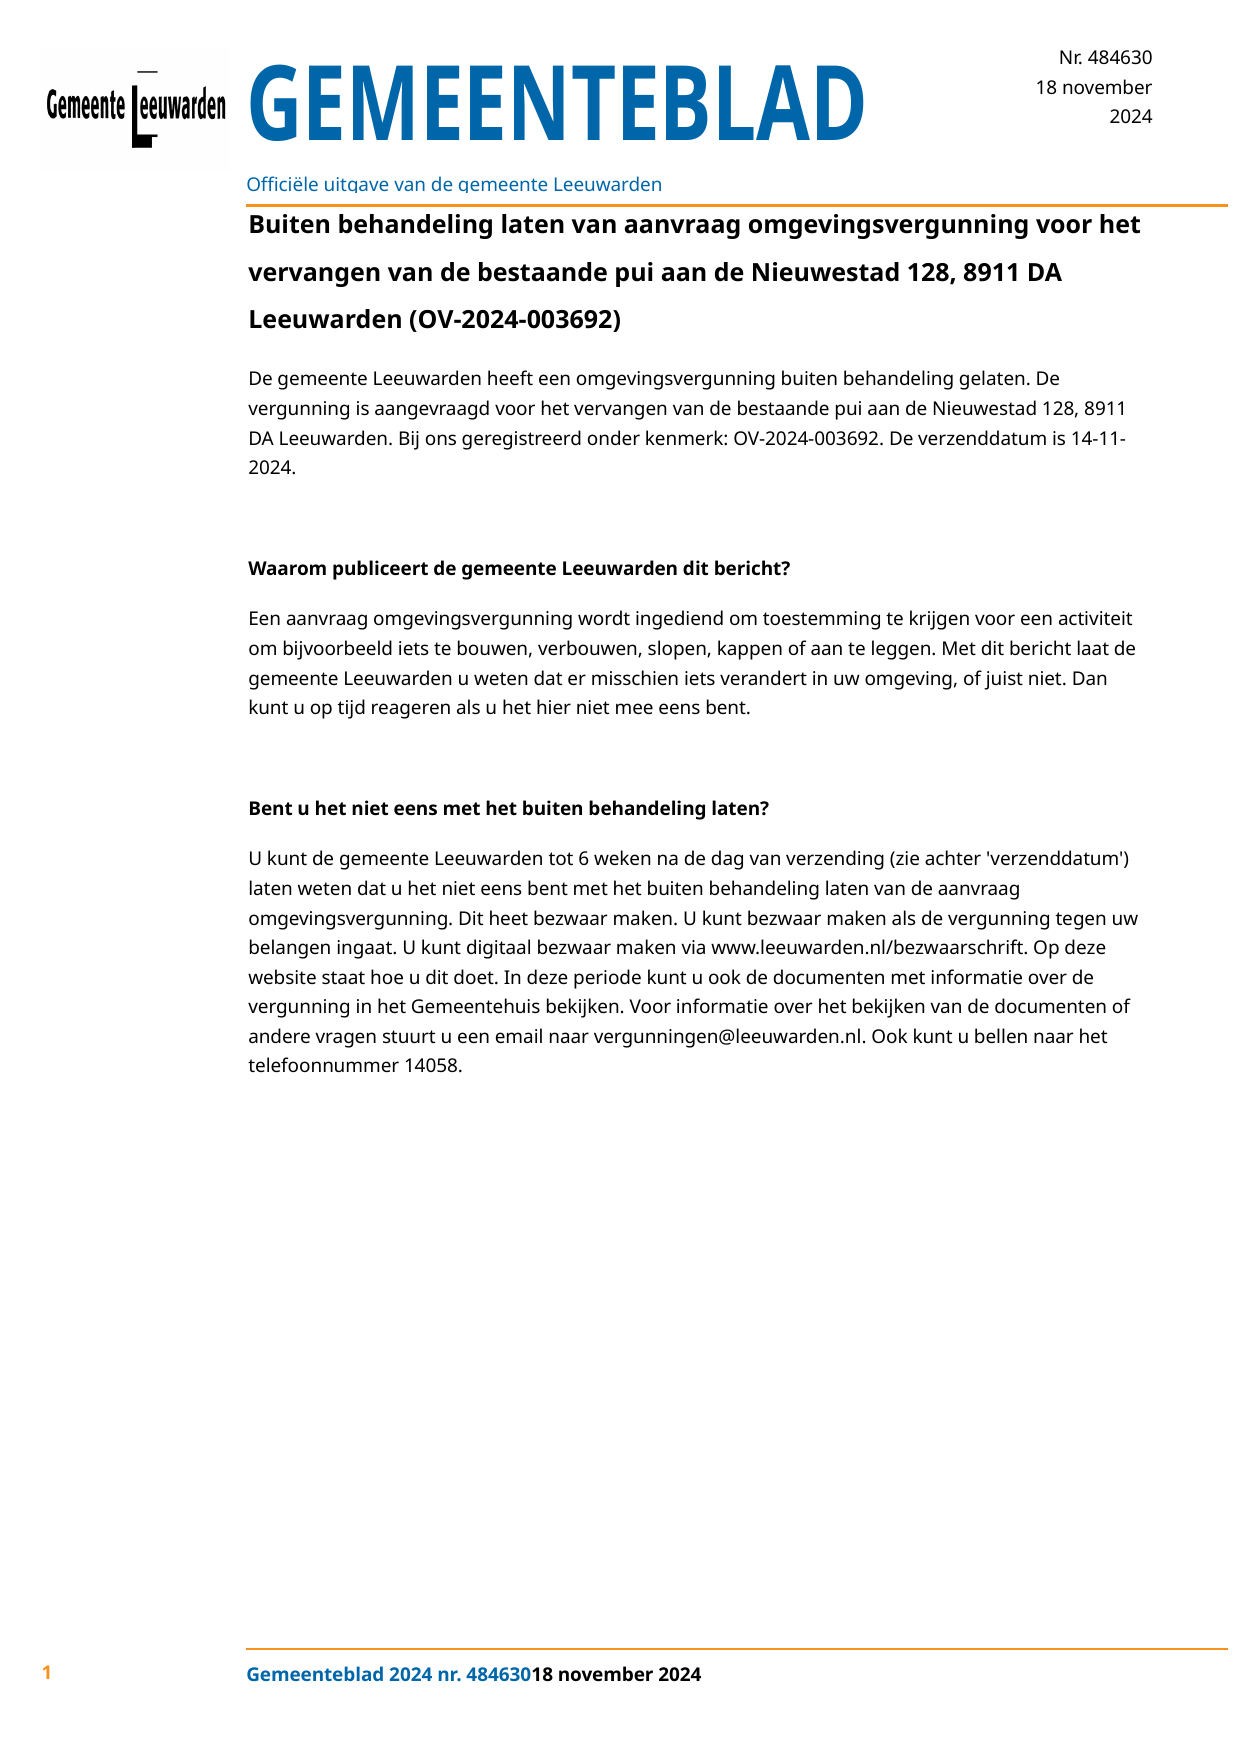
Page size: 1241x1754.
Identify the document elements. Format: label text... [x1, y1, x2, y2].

text De gemeente Leeuwarden heeft een omgevingsvergunning buiten behandeling gelaten. De vergunning is aangevraagd voor het vervangen van de bestaande pui aan de Nieuwestad 128, 8911 DA Leeuwarden. Bij ons geregistreerd onder kenmerk: OV-2024-003692. De verzenddatum is 14-11-2024. [248, 366, 1152, 480]
text Buiten behandeling laten van aanvraag omgevingsvergunning voor het vervangen van de bestaande pui aan de Nieuwestad 128, 8911 DA Leeuwarden (OV-2024-003692) [248, 207, 1152, 336]
picture [41, 47, 231, 172]
text Waarom publiceert de gemeente Leeuwarden dit bericht? [248, 555, 1152, 581]
text Bent u het niet eens met het buiten behandeling laten? [248, 795, 1152, 821]
text U kunt de gemeente Leeuwarden tot 6 weken na de dag van verzending (zie achter 'verzenddatum') laten weten dat u het niet eens bent met het buiten behandeling laten van de aanvraag omgevingsvergunning. Dit heet bezwaar maken. U kunt bezwaar maken als de vergunning tegen uw belangen ingaat. U kunt digitaal bezwaar maken via www.leeuwarden.nl/bezwaarschrift. Op deze website staat hoe u dit doet. In deze periode kunt u ook de documenten met informatie over de vergunning in het Gemeentehuis bekijken. Voor informatie over het bekijken van de documenten of andere vragen stuurt u een email naar vergunningen@leeuwarden.nl. Ook kunt u bellen naar het telefoonnummer 14058. [248, 846, 1152, 1078]
text Een aanvraag omgevingsvergunning wordt ingediend om toestemming te krijgen voor een activiteit om bijvoorbeeld iets te bouwen, verbouwen, slopen, kappen of aan te leggen. Met dit bericht laat de gemeente Leeuwarden u weten dat er misschien iets verandert in uw omgeving, of juist niet. Dan kunt u op tijd reageren als u het hier niet mee eens bent. [248, 606, 1152, 720]
